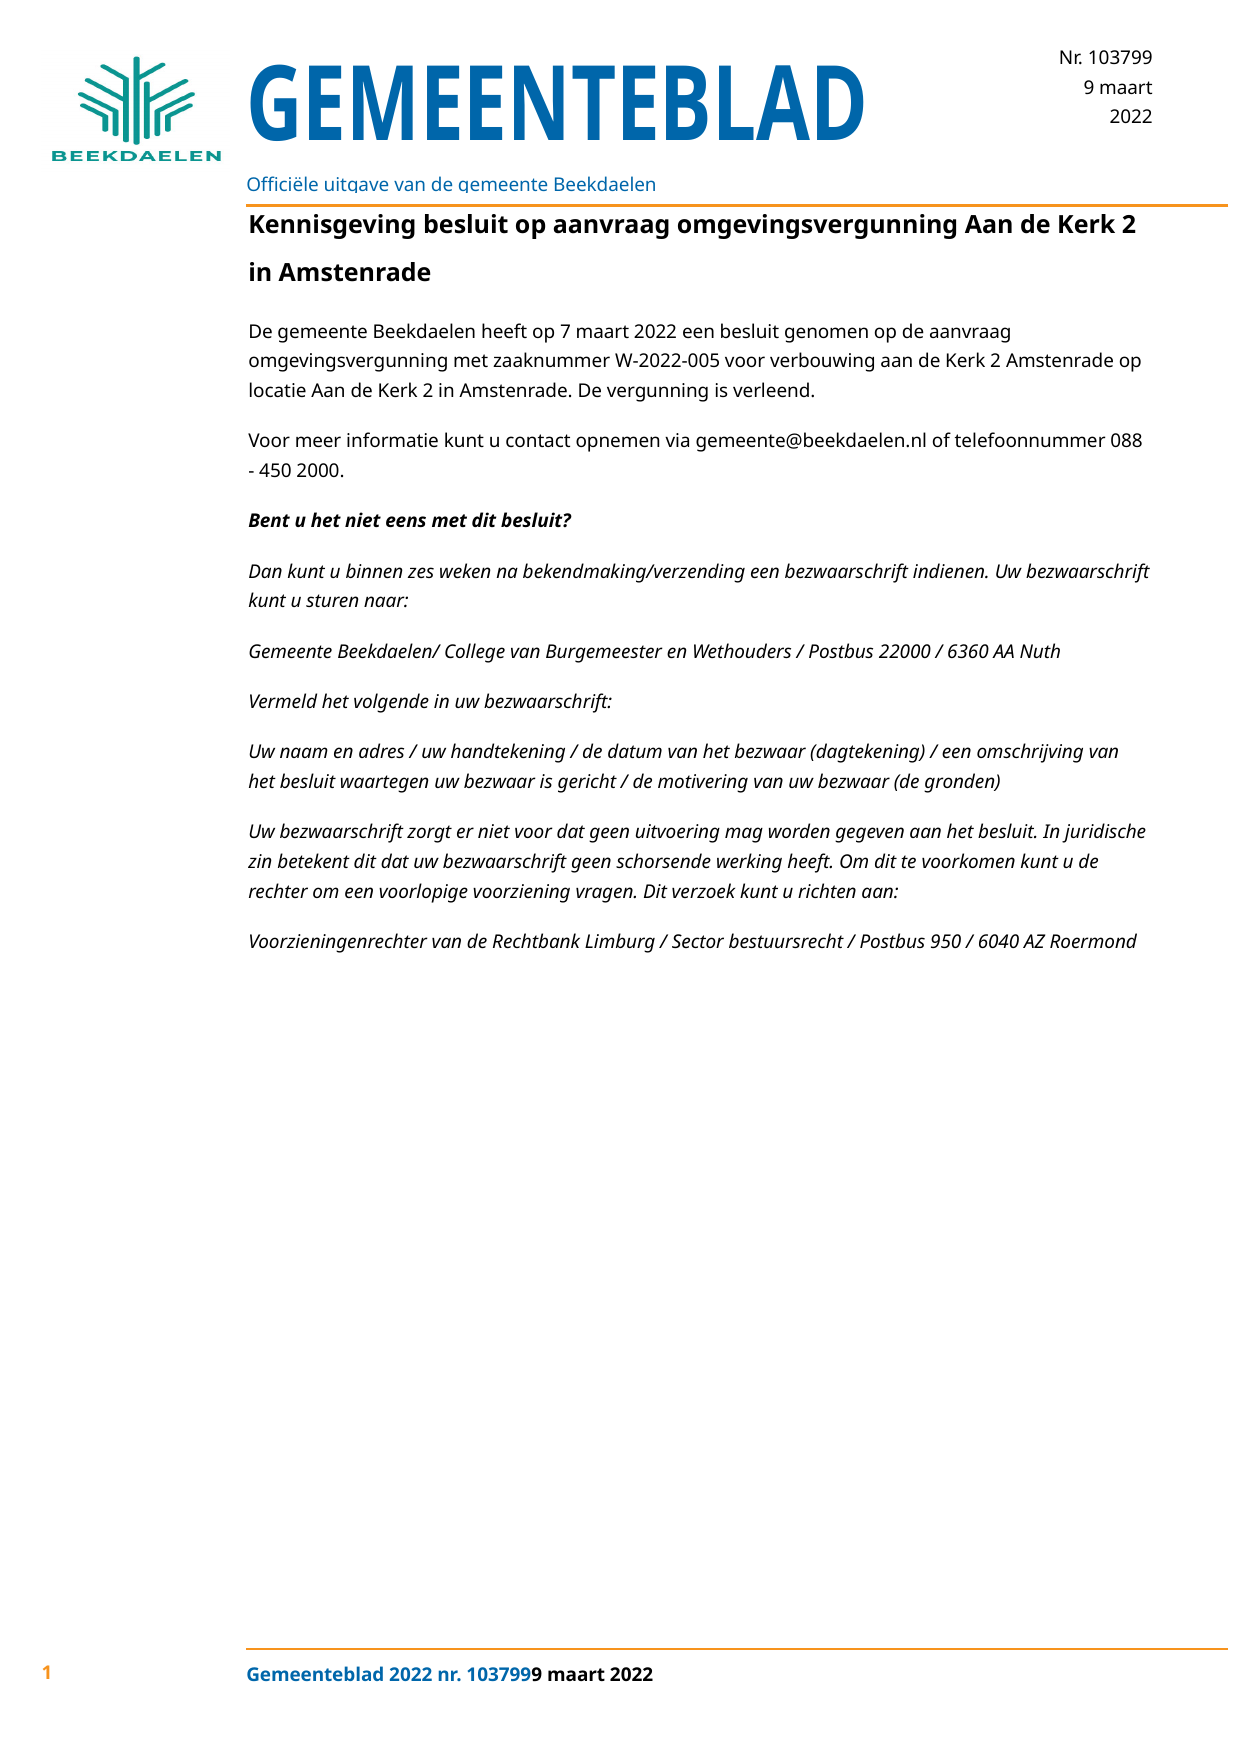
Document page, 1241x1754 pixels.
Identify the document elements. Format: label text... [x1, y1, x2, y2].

text Voor meer informatie kunt u contact opnemen via gemeente@beekdaelen.nl of telefoonnummer 088 - 450 2000. [248, 427, 1152, 483]
text Vermeld het volgende in uw bezwaarschrift: [248, 688, 1152, 714]
text Voorzieningenrechter van de Rechtbank Limburg / Sector bestuursrecht / Postbus 950 / 6040 AZ Roermond [248, 928, 1152, 954]
text Gemeente Beekdaelen/ College van Burgemeester en Wethouders / Postbus 22000 / 6360 AA Nuth [248, 638, 1152, 664]
text Kennisgeving besluit op aanvraag omgevingsvergunning Aan de Kerk 2 in Amstenrade [248, 207, 1152, 288]
text Uw naam en adres / uw handtekening / de datum van het bezwaar (dagtekening) / een omschrijving van het besluit waartegen uw bezwaar is gericht / de motivering van uw bezwaar (de gronden) [248, 739, 1152, 794]
text Bent u het niet eens met dit besluit? [248, 507, 1152, 533]
text De gemeente Beekdaelen heeft op 7 maart 2022 een besluit genomen op de aanvraag omgevingsvergunning met zaaknummer W-2022-005 voor verbouwing aan de Kerk 2 Amstenrade op locatie Aan de Kerk 2 in Amstenrade. De vergunning is verleend. [248, 318, 1152, 403]
text Dan kunt u binnen zes weken na bekendmaking/verzending een bezwaarschrift indienen. Uw bezwaarschrift kunt u sturen naar: [248, 558, 1152, 613]
text Uw bezwaarschrift zorgt er niet voor dat geen uitvoering mag worden gegeven aan het besluit. In juridische zin betekent dit dat uw bezwaarschrift geen schorsende werking heeft. Om dit te voorkomen kunt u de rechter om een voorlopige voorziening vragen. Dit verzoek kunt u richten aan: [248, 819, 1152, 904]
picture [41, 47, 231, 172]
